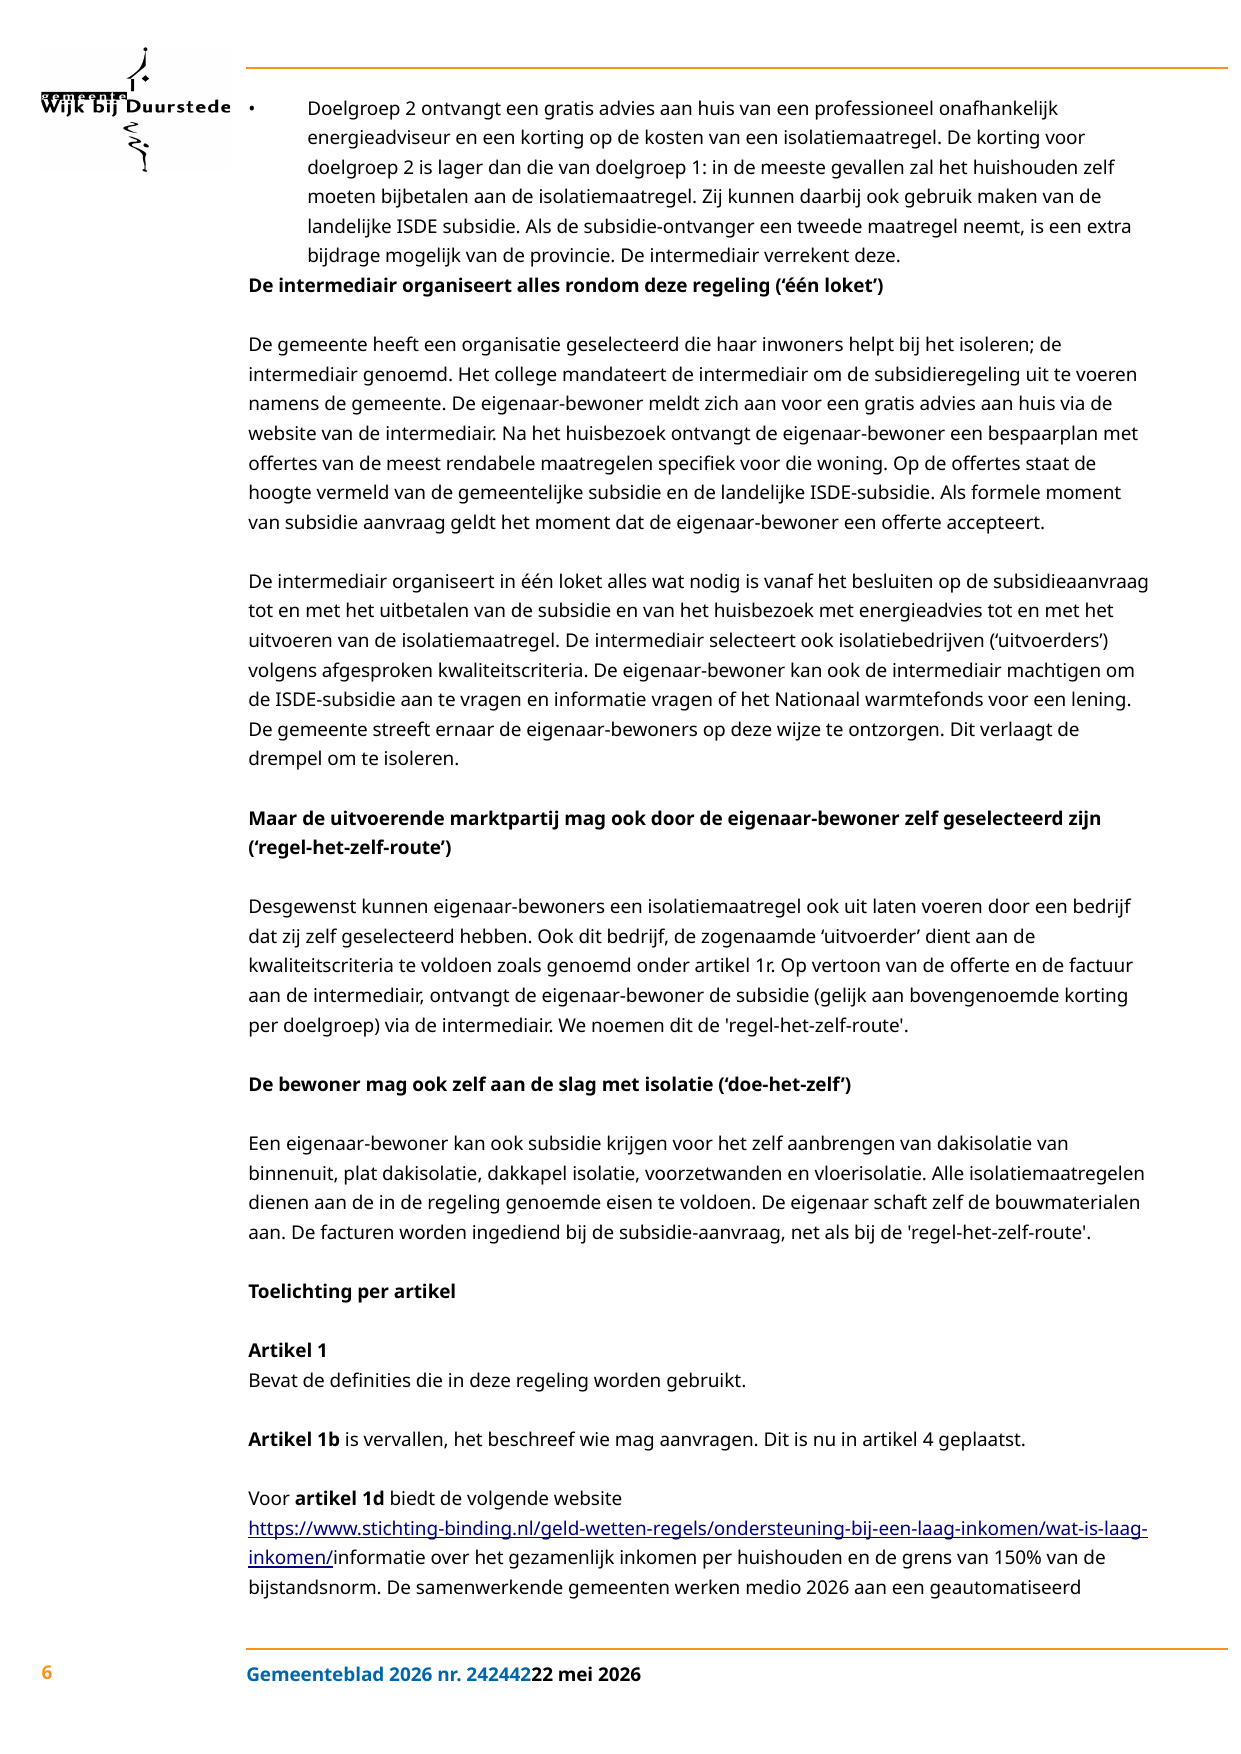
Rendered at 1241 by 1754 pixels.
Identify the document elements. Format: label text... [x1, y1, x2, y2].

text Een eigenaar-bewoner kan ook subsidie krijgen voor het zelf aanbrengen van dakisolatie van binnenuit, plat dakisolatie, dakkapel isolatie, voorzetwanden en vloerisolatie. Alle isolatiemaatregelen dienen aan de in de regeling genoemde eisen te voldoen. De eigenaar schaft zelf de bouwmaterialen aan. De facturen worden ingediend bij de subsidie-aanvraag, net als bij de 'regel-het-zelf-route'. [248, 1130, 1152, 1245]
list Doelgroep 2 ontvangt een gratis advies aan huis van een professioneel onafhankelijk energieadviseur en een korting op de kosten van een isolatiemaatregel. De korting voor doelgroep 2 is lager dan die van doelgroep 1: in de meeste gevallen zal het huishouden zelf moeten bijbetalen aan de isolatiemaatregel. Zij kunnen daarbij ook gebruik maken van de landelijke ISDE subsidie. Als de subsidie-ontvanger een tweede maatregel neemt, is een extra bijdrage mogelijk van de provincie. De intermediair verrekent deze. [248, 95, 1152, 268]
text Voor artikel 1d biedt de volgende website https://www.stichting-binding.nl/geld-wetten-regels/ondersteuning-bij-een-laag-inkomen/wat-is-laag-inkomen/informatie over het gezamenlijk inkomen per huishouden en de grens van 150% van de bijstandsnorm. De samenwerkende gemeenten werken medio 2026 aan een geautomatiseerd [248, 1485, 1152, 1600]
text De intermediair organiseert alles rondom deze regeling (‘één loket’) [248, 272, 1152, 298]
text Artikel 1b is vervallen, het beschreef wie mag aanvragen. Dit is nu in artikel 4 geplaatst. [248, 1426, 1152, 1452]
text De gemeente heeft een organisatie geselecteerd die haar inwoners helpt bij het isoleren; de intermediair genoemd. Het college mandateert de intermediair om de subsidieregeling uit te voeren namens de gemeente. De eigenaar-bewoner meldt zich aan voor een gratis advies aan huis via de website van de intermediair. Na het huisbezoek ontvangt de eigenaar-bewoner een bespaarplan met offertes van de meest rendabele maatregelen specifiek voor die woning. Op de offertes staat de hoogte vermeld van de gemeentelijke subsidie en de landelijke ISDE-subsidie. Als formele moment van subsidie aanvraag geldt het moment dat de eigenaar-bewoner een offerte accepteert. [248, 331, 1152, 535]
text De intermediair organiseert in één loket alles wat nodig is vanaf het besluiten op de subsidieaanvraag tot en met het uitbetalen van de subsidie en van het huisbezoek met energieadvies tot en met het uitvoeren van de isolatiemaatregel. De intermediair selecteert ook isolatiebedrijven (‘uitvoerders’) volgens afgesproken kwaliteitscriteria. De eigenaar-bewoner kan ook de intermediair machtigen om de ISDE-subsidie aan te vragen en informatie vragen of het Nationaal warmtefonds voor een lening. De gemeente streeft ernaar de eigenaar-bewoners op deze wijze te ontzorgen. Dit verlaagt de drempel om te isoleren. [248, 568, 1152, 771]
text De bewoner mag ook zelf aan de slag met isolatie (‘doe-het-zelf’) [248, 1071, 1152, 1097]
text Artikel 1 [248, 1337, 1152, 1363]
picture [41, 47, 231, 172]
text Maar de uitvoerende marktpartij mag ook door de eigenaar-bewoner zelf geselecteerd zijn (‘regel-het-zelf-route’) [248, 805, 1152, 860]
text Desgewenst kunnen eigenaar-bewoners een isolatiemaatregel ook uit laten voeren door een bedrijf dat zij zelf geselecteerd hebben. Ook dit bedrijf, de zogenaamde ‘uitvoerder’ dient aan de kwaliteitscriteria te voldoen zoals genoemd onder artikel 1r. Op vertoon van de offerte en de factuur aan de intermediair, ontvangt de eigenaar-bewoner de subsidie (gelijk aan bovengenoemde korting per doelgroep) via de intermediair. We noemen dit de 'regel-het-zelf-route'. [248, 893, 1152, 1038]
text Toelichting per artikel [248, 1278, 1152, 1304]
text Bevat de definities die in deze regeling worden gebruikt. [248, 1367, 1152, 1393]
